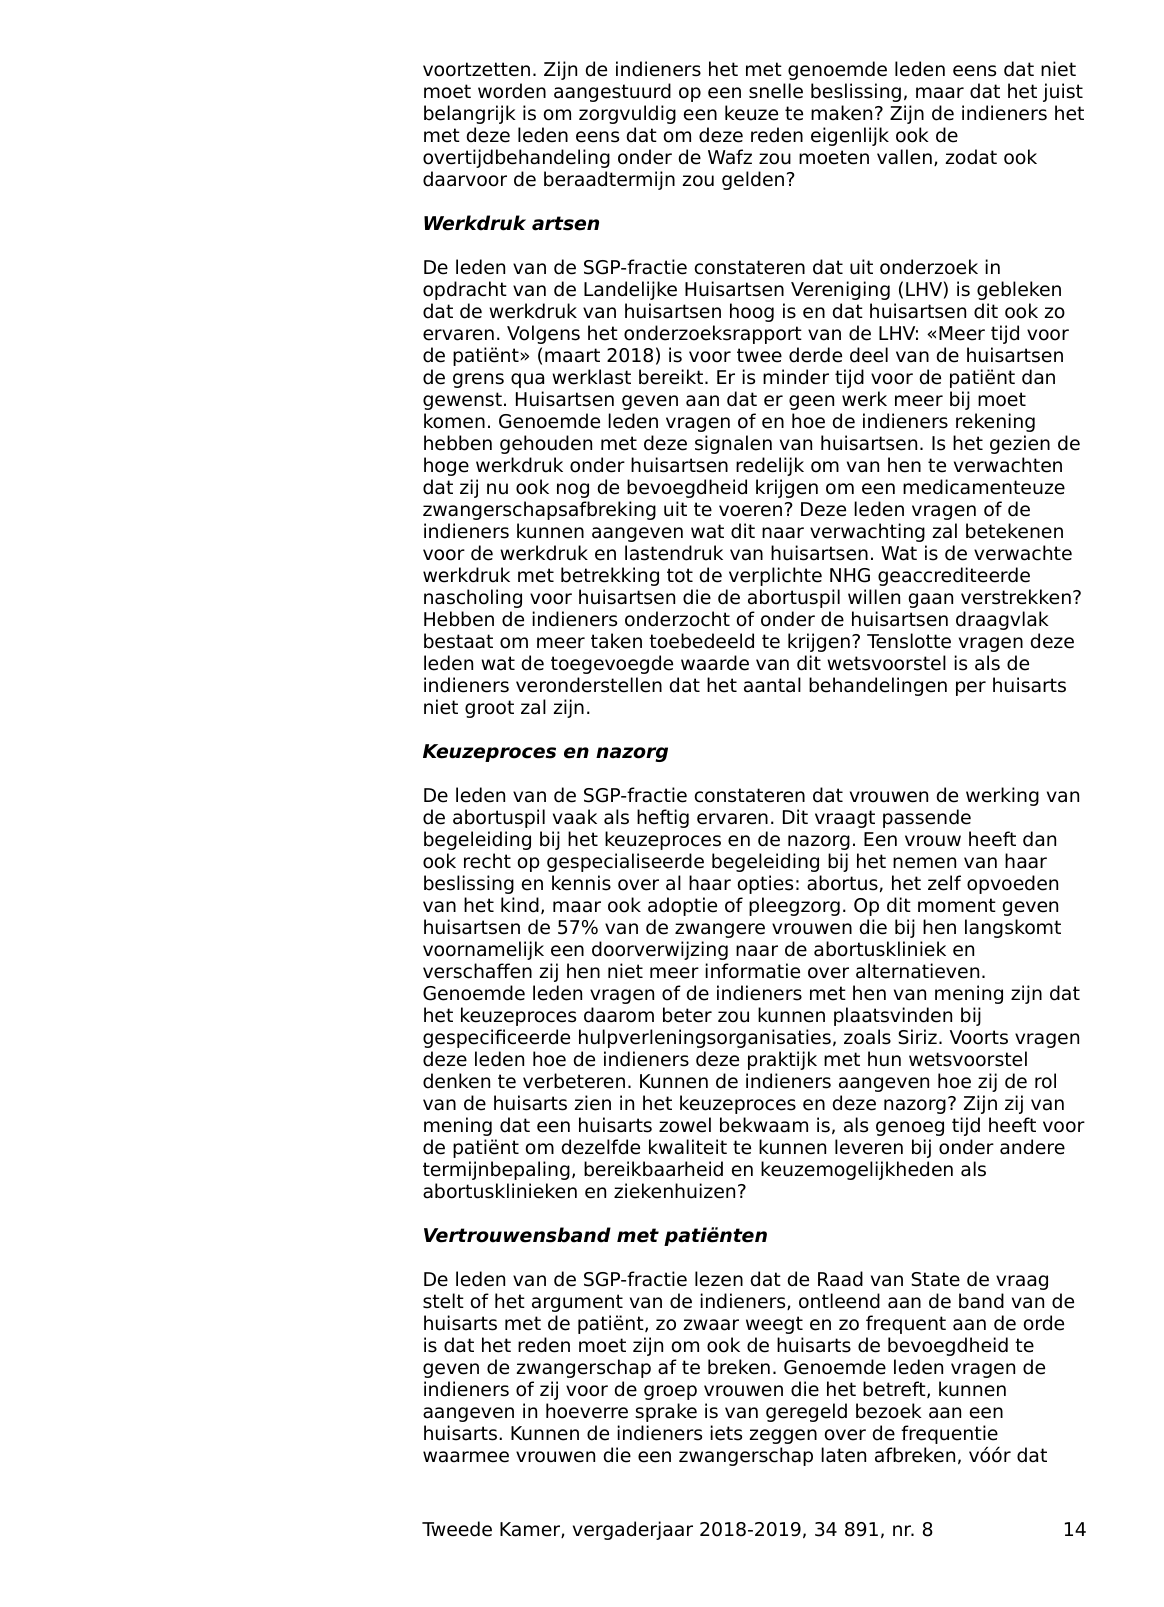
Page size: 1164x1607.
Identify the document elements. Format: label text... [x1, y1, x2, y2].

subtitle Vertrouwensband met patiënten [422, 1225, 1087, 1247]
text De leden van de SGP-fractie constateren dat vrouwen de werking van de abortuspil vaak als heftig ervaren. Dit vraagt passende begeleiding bij het keuzeproces en de nazorg. Een vrouw heeft dan ook recht op gespecialiseerde begeleiding bij het nemen van haar beslissing en kennis over al haar opties: abortus, het zelf opvoeden van het kind, maar ook adoptie of pleegzorg. Op dit moment geven huisartsen de 57% van de zwangere vrouwen die bij hen langskomt voornamelijk een doorverwijzing naar de abortuskliniek en verschaffen zij hen niet meer informatie over alternatieven. Genoemde leden vragen of de indieners met hen van mening zijn dat het keuzeproces daarom beter zou kunnen plaatsvinden bij gespecificeerde hulpverleningsorganisaties, zoals Siriz. Voorts vragen deze leden hoe de indieners deze praktijk met hun wetsvoorstel denken te verbeteren. Kunnen de indieners aangeven hoe zij de rol van de huisarts zien in het keuzeproces en deze nazorg? Zijn zij van mening dat een huisarts zowel bekwaam is, als genoeg tijd heeft voor de patiënt om dezelfde kwaliteit te kunnen leveren bij onder andere termijnbepaling, bereikbaarheid en keuzemogelijkheden als abortusklinieken en ziekenhuizen? [422, 785, 1087, 1203]
text De leden van de SGP-fractie constateren dat uit onderzoek in opdracht van de Landelijke Huisartsen Vereniging (LHV) is gebleken dat de werkdruk van huisartsen hoog is en dat huisartsen dit ook zo ervaren. Volgens het onderzoeksrapport van de LHV: «Meer tijd voor de patiënt» (maart 2018) is voor twee derde deel van de huisartsen de grens qua werklast bereikt. Er is minder tijd voor de patiënt dan gewenst. Huisartsen geven aan dat er geen werk meer bij moet komen. Genoemde leden vragen of en hoe de indieners rekening hebben gehouden met deze signalen van huisartsen. Is het gezien de hoge werkdruk onder huisartsen redelijk om van hen te verwachten dat zij nu ook nog de bevoegdheid krijgen om een medicamenteuze zwangerschapsafbreking uit te voeren? Deze leden vragen of de indieners kunnen aangeven wat dit naar verwachting zal betekenen voor de werkdruk en lastendruk van huisartsen. Wat is de verwachte werkdruk met betrekking tot de verplichte NHG geaccrediteerde nascholing voor huisartsen die de abortuspil willen gaan verstrekken? Hebben de indieners onderzocht of onder de huisartsen draagvlak bestaat om meer taken toebedeeld te krijgen? Tenslotte vragen deze leden wat de toegevoegde waarde van dit wetsvoorstel is als de indieners veronderstellen dat het aantal behandelingen per huisarts niet groot zal zijn. [422, 257, 1087, 719]
subtitle Keuzeproces en nazorg [422, 741, 1087, 763]
subtitle Werkdruk artsen [422, 213, 1087, 235]
text voortzetten. Zijn de indieners het met genoemde leden eens dat niet moet worden aangestuurd op een snelle beslissing, maar dat het juist belangrijk is om zorgvuldig een keuze te maken? Zijn de indieners het met deze leden eens dat om deze reden eigenlijk ook de overtijdbehandeling onder de Wafz zou moeten vallen, zodat ook daarvoor de beraadtermijn zou gelden? [422, 59, 1087, 191]
text De leden van de SGP-fractie lezen dat de Raad van State de vraag stelt of het argument van de indieners, ontleend aan de band van de huisarts met de patiënt, zo zwaar weegt en zo frequent aan de orde is dat het reden moet zijn om ook de huisarts de bevoegdheid te geven de zwangerschap af te breken. Genoemde leden vragen de indieners of zij voor de groep vrouwen die het betreft, kunnen aangeven in hoeverre sprake is van geregeld bezoek aan een huisarts. Kunnen de indieners iets zeggen over de frequentie waarmee vrouwen die een zwangerschap laten afbreken, vóór dat [422, 1269, 1087, 1467]
